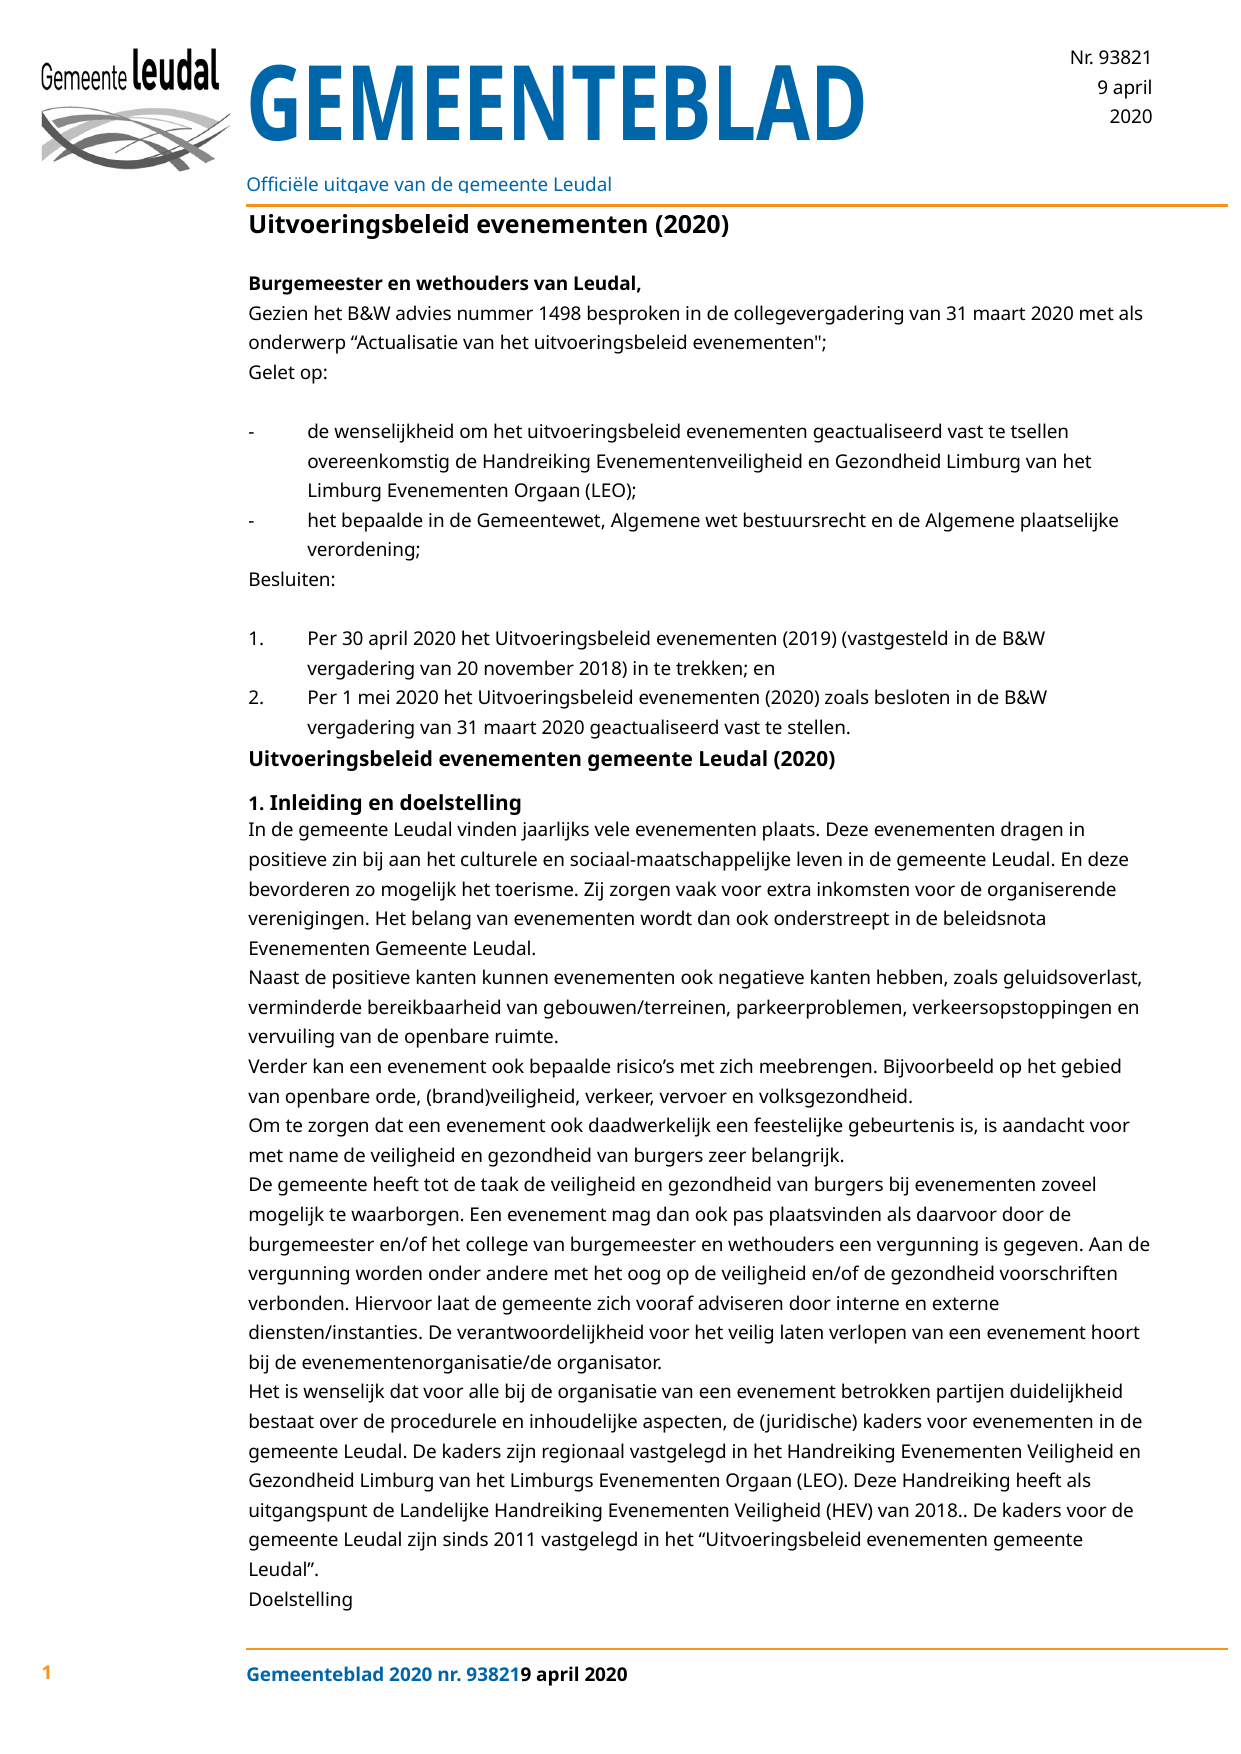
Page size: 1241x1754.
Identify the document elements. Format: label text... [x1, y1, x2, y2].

text Gezien het B&W advies nummer 1498 besproken in de collegevergadering van 31 maart 2020 met als onderwerp “Actualisatie van het uitvoeringsbeleid evenementen"; [248, 300, 1152, 355]
list Per 1 mei 2020 het Uitvoeringsbeleid evenementen (2020) zoals besloten in de B&W vergadering van 31 maart 2020 geactualiseerd vast te stellen. [248, 684, 1152, 740]
picture [41, 47, 231, 172]
text De gemeente heeft tot de taak de veiligheid en gezondheid van burgers bij evenementen zoveel mogelijk te waarborgen. Een evenement mag dan ook pas plaatsvinden als daarvoor door de burgemeester en/of het college van burgemeester en wethouders een vergunning is gegeven. Aan de vergunning worden onder andere met het oog op de veiligheid en/of de gezondheid voorschriften verbonden. Hiervoor laat de gemeente zich vooraf adviseren door interne en externe diensten/instanties. De verantwoordelijkheid voor het veilig laten verlopen van een evenement hoort bij de evenementenorganisatie/de organisator. [248, 1172, 1152, 1375]
text Het is wenselijk dat voor alle bij de organisatie van een evenement betrokken partijen duidelijkheid bestaat over de procedurele en inhoudelijke aspecten, de (juridische) kaders voor evenementen in de gemeente Leudal. De kaders zijn regionaal vastgelegd in het Handreiking Evenementen Veiligheid en Gezondheid Limburg van het Limburgs Evenementen Orgaan (LEO). Deze Handreiking heeft als uitgangspunt de Landelijke Handreiking Evenementen Veiligheid (HEV) van 2018.. De kaders voor de gemeente Leudal zijn sinds 2011 vastgelegd in het “Uitvoeringsbeleid evenementen gemeente Leudal”. [248, 1379, 1152, 1582]
text Burgemeester en wethouders van Leudal, [248, 270, 1152, 296]
list het bepaalde in de Gemeentewet, Algemene wet bestuursrecht en de Algemene plaatselijke verordening; [248, 507, 1152, 562]
text 1. Inleiding en doelstelling [248, 788, 1152, 817]
text Uitvoeringsbeleid evenementen (2020) [248, 207, 1152, 241]
text Verder kan een evenement ook bepaalde risico’s met zich meebrengen. Bijvoorbeeld op het gebied van openbare orde, (brand)veiligheid, verkeer, vervoer en volksgezondheid. [248, 1053, 1152, 1108]
text Om te zorgen dat een evenement ook daadwerkelijk een feestelijke gebeurtenis is, is aandacht voor met name de veiligheid en gezondheid van burgers zeer belangrijk. [248, 1112, 1152, 1168]
text Uitvoeringsbeleid evenementen gemeente Leudal (2020) [248, 744, 1152, 772]
list de wenselijkheid om het uitvoeringsbeleid evenementen geactualiseerd vast te tsellen overeenkomstig de Handreiking Evenementenveiligheid en Gezondheid Limburg van het Limburg Evenementen Orgaan (LEO); [248, 418, 1152, 503]
text Naast de positieve kanten kunnen evenementen ook negatieve kanten hebben, zoals geluidsoverlast, verminderde bereikbaarheid van gebouwen/terreinen, parkeerproblemen, verkeersopstoppingen en vervuiling van de openbare ruimte. [248, 964, 1152, 1049]
text In de gemeente Leudal vinden jaarlijks vele evenementen plaats. Deze evenementen dragen in positieve zin bij aan het culturele en sociaal-maatschappelijke leven in de gemeente Leudal. En deze bevorderen zo mogelijk het toerisme. Zij zorgen vaak voor extra inkomsten voor de organiserende verenigingen. Het belang van evenementen wordt dan ook onderstreept in de beleidsnota Evenementen Gemeente Leudal. [248, 817, 1152, 961]
list Per 30 april 2020 het Uitvoeringsbeleid evenementen (2019) (vastgesteld in de B&W vergadering van 20 november 2018) in te trekken; en [248, 625, 1152, 681]
text Besluiten: [248, 566, 1152, 592]
text Gelet op: [248, 359, 1152, 385]
text Doelstelling [248, 1586, 1152, 1611]
